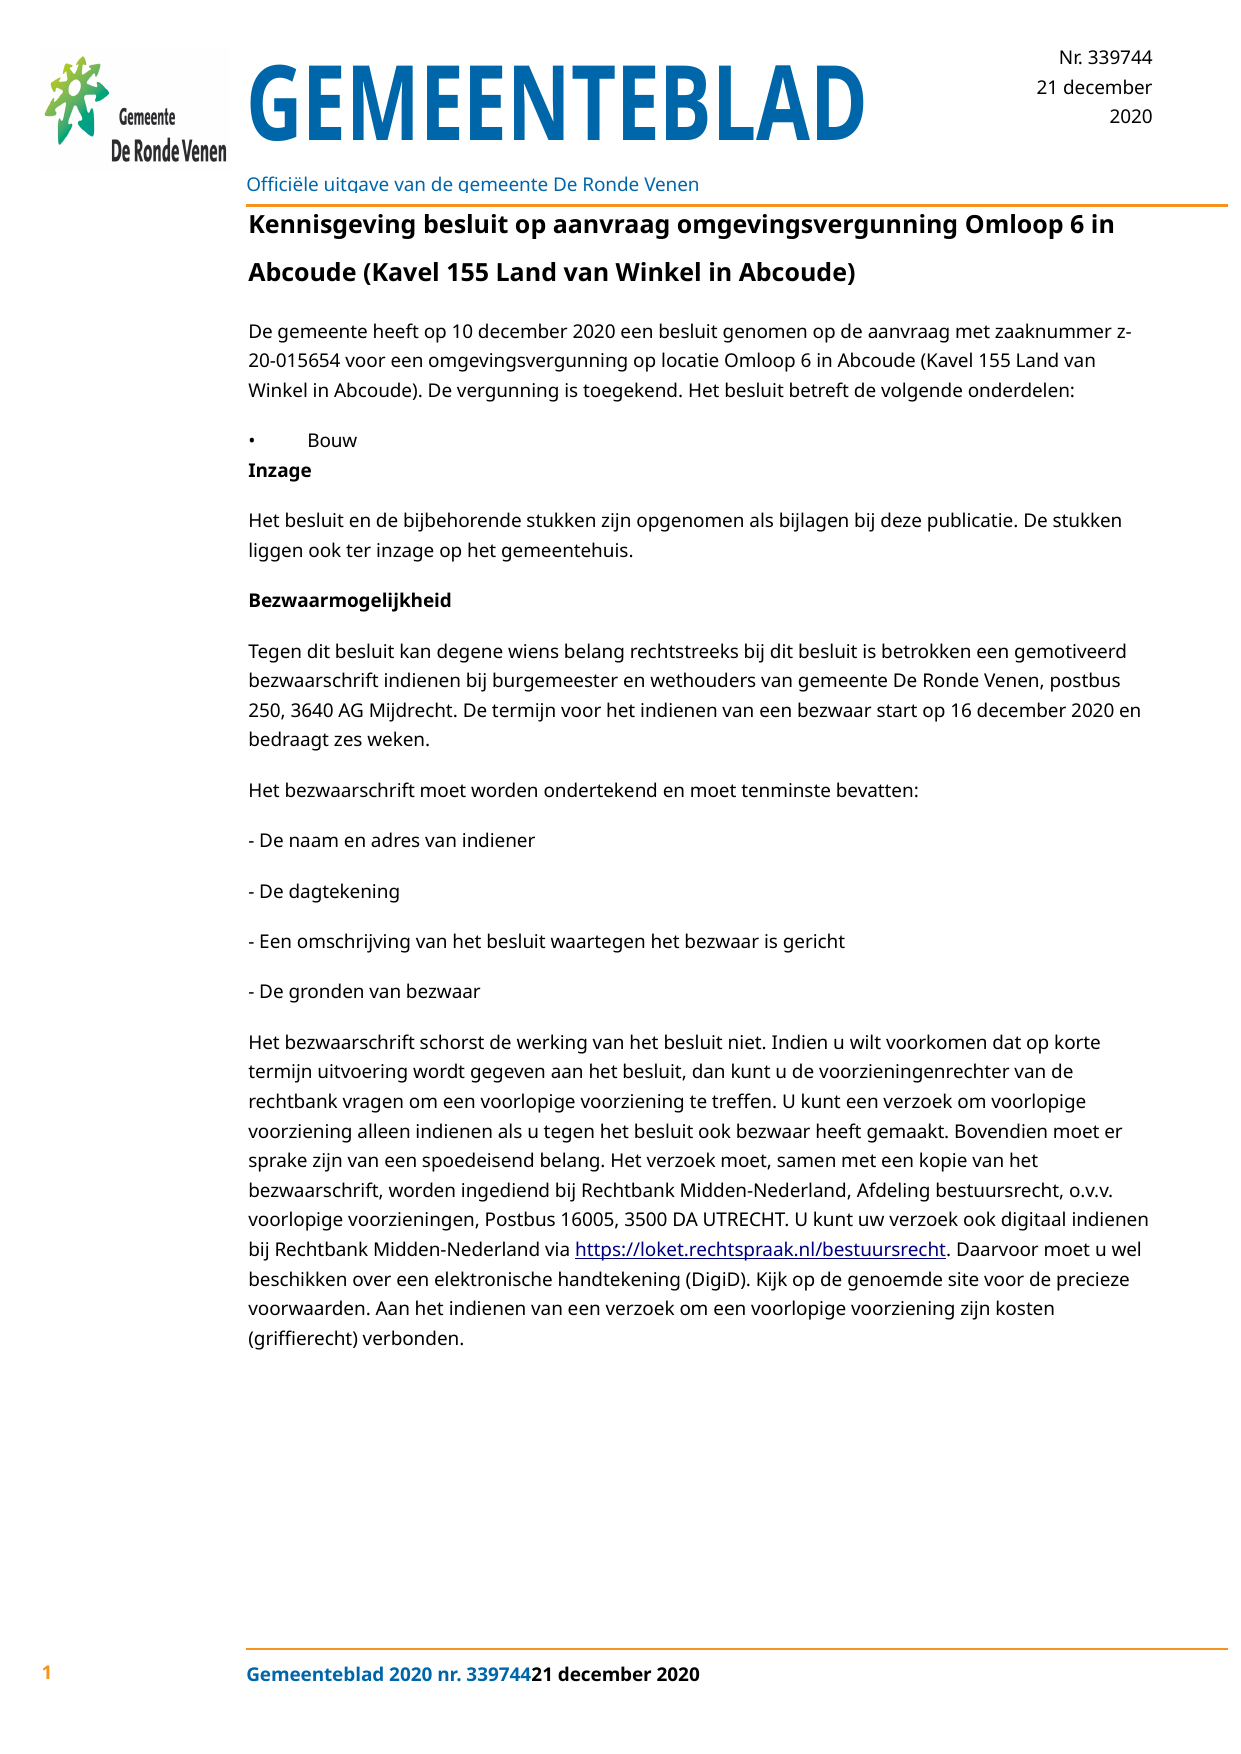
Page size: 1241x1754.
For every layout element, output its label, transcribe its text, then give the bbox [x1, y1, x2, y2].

text Tegen dit besluit kan degene wiens belang rechtstreeks bij dit besluit is betrokken een gemotiveerd bezwaarschrift indienen bij burgemeester en wethouders van gemeente De Ronde Venen, postbus 250, 3640 AG Mijdrecht. De termijn voor het indienen van een bezwaar start op 16 december 2020 en bedraagt zes weken. [248, 638, 1152, 752]
text Kennisgeving besluit op aanvraag omgevingsvergunning Omloop 6 in Abcoude (Kavel 155 Land van Winkel in Abcoude) [248, 207, 1152, 288]
list Bouw [248, 427, 1152, 453]
text - De dagtekening [248, 878, 1152, 904]
text De gemeente heeft op 10 december 2020 een besluit genomen op de aanvraag met zaaknummer z-20-015654 voor een omgevingsvergunning op locatie Omloop 6 in Abcoude (Kavel 155 Land van Winkel in Abcoude). De vergunning is toegekend. Het besluit betreft de volgende onderdelen: [248, 318, 1152, 403]
picture [41, 47, 231, 172]
text Het bezwaarschrift schorst de werking van het besluit niet. Indien u wilt voorkomen dat op korte termijn uitvoering wordt gegeven aan het besluit, dan kunt u de voorzieningenrechter van de rechtbank vragen om een voorlopige voorziening te treffen. U kunt een verzoek om voorlopige voorziening alleen indienen als u tegen het besluit ook bezwaar heeft gemaakt. Bovendien moet er sprake zijn van een spoedeisend belang. Het verzoek moet, samen met een kopie van het bezwaarschrift, worden ingediend bij Rechtbank Midden-Nederland, Afdeling bestuursrecht, o.v.v. voorlopige voorzieningen, Postbus 16005, 3500 DA UTRECHT. U kunt uw verzoek ook digitaal indienen bij Rechtbank Midden-Nederland via https://loket.rechtspraak.nl/bestuursrecht. Daarvoor moet u wel beschikken over een elektronische handtekening (DigiD). Kijk op de genoemde site voor de precieze voorwaarden. Aan het indienen van een verzoek om een voorlopige voorziening zijn kosten (griffierecht) verbonden. [248, 1029, 1152, 1351]
text - De gronden van bezwaar [248, 979, 1152, 1004]
text - Een omschrijving van het besluit waartegen het bezwaar is gericht [248, 928, 1152, 954]
text Het besluit en de bijbehorende stukken zijn opgenomen als bijlagen bij deze publicatie. De stukken liggen ook ter inzage op het gemeentehuis. [248, 507, 1152, 563]
text Bezwaarmogelijkheid [248, 587, 1152, 613]
text - De naam en adres van indiener [248, 827, 1152, 853]
text Het bezwaarschrift moet worden ondertekend en moet tenminste bevatten: [248, 777, 1152, 803]
text Inzage [248, 457, 1152, 483]
